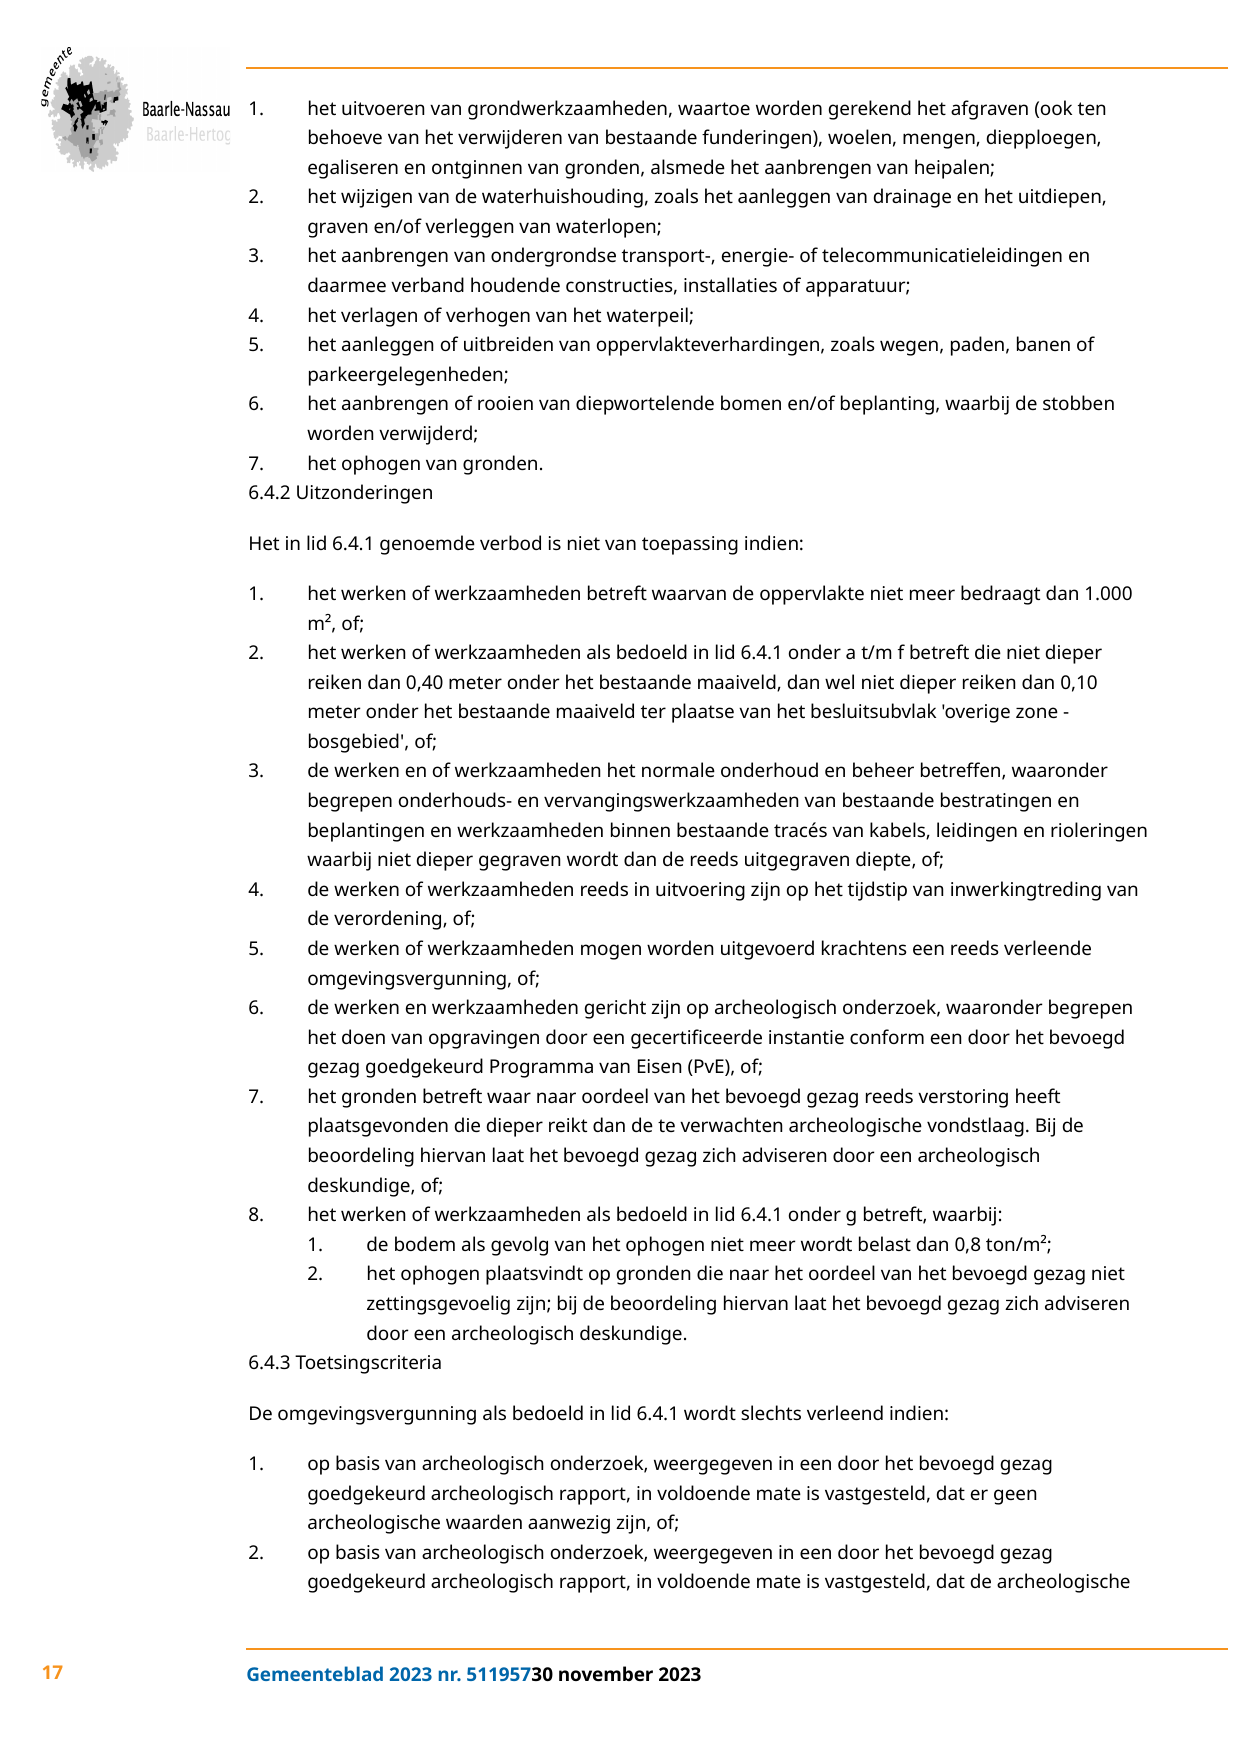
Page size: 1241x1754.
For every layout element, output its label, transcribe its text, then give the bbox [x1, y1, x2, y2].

picture [41, 47, 231, 172]
list het aanleggen of uitbreiden van oppervlakteverhardingen, zoals wegen, paden, banen of parkeergelegenheden; [248, 331, 1152, 387]
list het werken of werkzaamheden betreft waarvan de oppervlakte niet meer bedraagt dan 1.000 m², of; [248, 580, 1152, 636]
text 6.4.2 Uitzonderingen [248, 479, 1152, 505]
list het ophogen van gronden. [248, 450, 1152, 476]
list de werken en of werkzaamheden het normale onderhoud en beheer betreffen, waaronder begrepen onderhouds- en vervangingswerkzaamheden van bestaande bestratingen en beplantingen en werkzaamheden binnen bestaande tracés van kabels, leidingen en rioleringen waarbij niet dieper gegraven wordt dan de reeds uitgegraven diepte, of; [248, 758, 1152, 872]
list het aanbrengen van ondergrondse transport-, energie- of telecommunicatieleidingen en daarmee verband houdende constructies, installaties of apparatuur; [248, 243, 1152, 298]
text Het in lid 6.4.1 genoemde verbod is niet van toepassing indien: [248, 530, 1152, 556]
list het wijzigen van de waterhuishouding, zoals het aanleggen van drainage en het uitdiepen, graven en/of verleggen van waterlopen; [248, 183, 1152, 239]
list op basis van archeologisch onderzoek, weergegeven in een door het bevoegd gezag goedgekeurd archeologisch rapport, in voldoende mate is vastgesteld, dat de archeologische [248, 1539, 1152, 1594]
list het werken of werkzaamheden als bedoeld in lid 6.4.1 onder g betreft, waarbij: [248, 1201, 1152, 1227]
list het ophogen plaatsvindt op gronden die naar het oordeel van het bevoegd gezag niet zettingsgevoelig zijn; bij de beoordeling hiervan laat het bevoegd gezag zich adviseren door een archeologisch deskundige. [307, 1261, 1152, 1346]
list het verlagen of verhogen van het waterpeil; [248, 302, 1152, 328]
list op basis van archeologisch onderzoek, weergegeven in een door het bevoegd gezag goedgekeurd archeologisch rapport, in voldoende mate is vastgesteld, dat er geen archeologische waarden aanwezig zijn, of; [248, 1450, 1152, 1535]
list het uitvoeren van grondwerkzaamheden, waartoe worden gerekend het afgraven (ook ten behoeve van het verwijderen van bestaande funderingen), woelen, mengen, diepploegen, egaliseren en ontginnen van gronden, alsmede het aanbrengen van heipalen; [248, 95, 1152, 180]
text De omgevingsvergunning als bedoeld in lid 6.4.1 wordt slechts verleend indien: [248, 1400, 1152, 1426]
list het aanbrengen of rooien van diepwortelende bomen en/of beplanting, waarbij de stobben worden verwijderd; [248, 391, 1152, 446]
list het gronden betreft waar naar oordeel van het bevoegd gezag reeds verstoring heeft plaatsgevonden die dieper reikt dan de te verwachten archeologische vondstlaag. Bij de beoordeling hiervan laat het bevoegd gezag zich adviseren door een archeologisch deskundige, of; [248, 1083, 1152, 1198]
list het werken of werkzaamheden als bedoeld in lid 6.4.1 onder a t/m f betreft die niet dieper reiken dan 0,40 meter onder het bestaande maaiveld, dan wel niet dieper reiken dan 0,10 meter onder het bestaande maaiveld ter plaatse van het besluitsubvlak 'overige zone - bosgebied', of; [248, 639, 1152, 754]
list de werken of werkzaamheden mogen worden uitgevoerd krachtens een reeds verleende omgevingsvergunning, of; [248, 935, 1152, 991]
list de werken of werkzaamheden reeds in uitvoering zijn op het tijdstip van inwerkingtreding van de verordening, of; [248, 876, 1152, 931]
list de bodem als gevolg van het ophogen niet meer wordt belast dan 0,8 ton/m²; [307, 1231, 1152, 1257]
list de werken en werkzaamheden gericht zijn op archeologisch onderzoek, waaronder begrepen het doen van opgravingen door een gecertificeerde instantie conform een door het bevoegd gezag goedgekeurd Programma van Eisen (PvE), of; [248, 994, 1152, 1079]
text 6.4.3 Toetsingscriteria [248, 1349, 1152, 1375]
